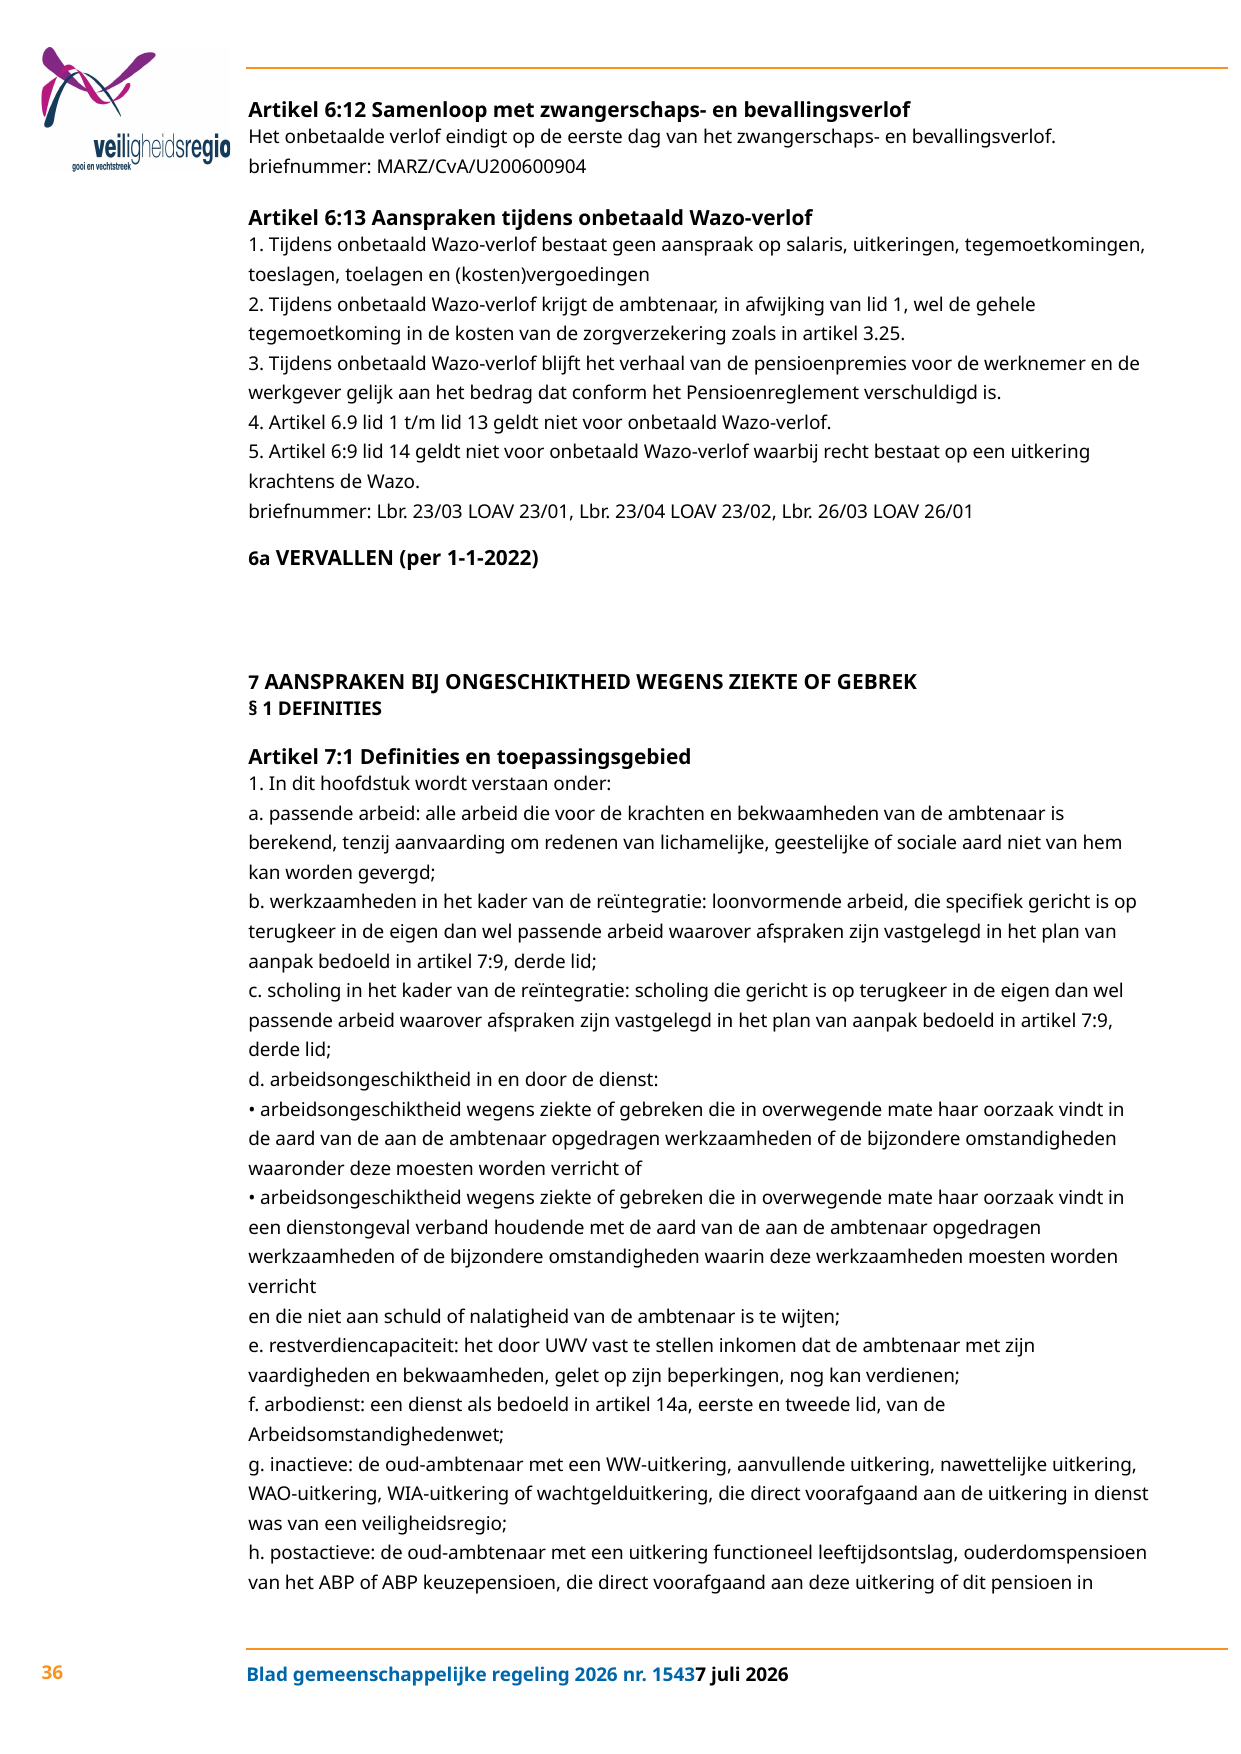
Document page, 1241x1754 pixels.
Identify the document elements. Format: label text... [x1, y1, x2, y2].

text f. arbodienst: een dienst als bedoeld in artikel 14a, eerste en tweede lid, van de Arbeidsomstandighedenwet; [248, 1392, 1152, 1447]
text c. scholing in het kader van de reïntegratie: scholing die gericht is op terugkeer in de eigen dan wel passende arbeid waarover afspraken zijn vastgelegd in het plan van aanpak bedoeld in artikel 7:9, derde lid; [248, 977, 1152, 1062]
text § 1 DEFINITIES [248, 695, 1152, 721]
text Het onbetaalde verlof eindigt op de eerste dag van het zwangerschaps- en bevallingsverlof. [248, 123, 1152, 149]
text 5. Artikel 6:9 lid 14 geldt niet voor onbetaald Wazo-verlof waarbij recht bestaat op een uitkering krachtens de Wazo. [248, 439, 1152, 494]
text 6a VERVALLEN (per 1-1-2022) [248, 543, 1152, 572]
text Artikel 6:13 Aanspraken tijdens onbetaald Wazo-verlof [248, 203, 1152, 232]
text • arbeidsongeschiktheid wegens ziekte of gebreken die in overwegende mate haar oorzaak vindt in een dienstongeval verband houdende met de aard van de aan de ambtenaar opgedragen werkzaamheden of de bijzondere omstandigheden waarin deze werkzaamheden moesten worden verricht [248, 1184, 1152, 1299]
text briefnummer: MARZ/CvA/U200600904 [248, 153, 1152, 178]
text 4. Artikel 6.9 lid 1 t/m lid 13 geldt niet voor onbetaald Wazo-verlof. [248, 409, 1152, 435]
text 3. Tijdens onbetaald Wazo-verlof blijft het verhaal van de pensioenpremies voor de werknemer en de werkgever gelijk aan het bedrag dat conform het Pensioenreglement verschuldigd is. [248, 350, 1152, 405]
text 1. In dit hoofdstuk wordt verstaan onder: [248, 770, 1152, 796]
text briefnummer: Lbr. 23/03 LOAV 23/01, Lbr. 23/04 LOAV 23/02, Lbr. 26/03 LOAV 26/01 [248, 498, 1152, 524]
text e. restverdiencapaciteit: het door UWV vast te stellen inkomen dat de ambtenaar met zijn vaardigheden en bekwaamheden, gelet op zijn beperkingen, nog kan verdienen; [248, 1332, 1152, 1388]
text h. postactieve: de oud-ambtenaar met een uitkering functioneel leeftijdsontslag, ouderdomspensioen van het ABP of ABP keuzepensioen, die direct voorafgaand aan deze uitkering of dit pensioen in [248, 1539, 1152, 1595]
text b. werkzaamheden in het kader van de reϊntegratie: loonvormende arbeid, die specifiek gericht is op terugkeer in de eigen dan wel passende arbeid waarover afspraken zijn vastgelegd in het plan van aanpak bedoeld in artikel 7:9, derde lid; [248, 889, 1152, 973]
text Artikel 6:12 Samenloop met zwangerschaps- en bevallingsverlof [248, 95, 1152, 123]
text g. inactieve: de oud-ambtenaar met een WW-uitkering, aanvullende uitkering, nawettelijke uitkering, WAO-uitkering, WIA-uitkering of wachtgelduitkering, die direct voorafgaand aan de uitkering in dienst was van een veiligheidsregio; [248, 1451, 1152, 1536]
text 2. Tijdens onbetaald Wazo-verlof krijgt de ambtenaar, in afwijking van lid 1, wel de gehele tegemoetkoming in de kosten van de zorgverzekering zoals in artikel 3.25. [248, 291, 1152, 346]
text a. passende arbeid: alle arbeid die voor de krachten en bekwaamheden van de ambtenaar is berekend, tenzij aanvaarding om redenen van lichamelijke, geestelijke of sociale aard niet van hem kan worden gevergd; [248, 800, 1152, 885]
picture [41, 47, 231, 172]
text 1. Tijdens onbetaald Wazo-verlof bestaat geen aanspraak op salaris, uitkeringen, tegemoetkomingen, toeslagen, toelagen en (kosten)vergoedingen [248, 232, 1152, 287]
text 7 AANSPRAKEN BIJ ONGESCHIKTHEID WEGENS ZIEKTE OF GEBREK [248, 667, 1152, 695]
text Artikel 7:1 Definities en toepassingsgebied [248, 742, 1152, 770]
text • arbeidsongeschiktheid wegens ziekte of gebreken die in overwegende mate haar oorzaak vindt in de aard van de aan de ambtenaar opgedragen werkzaamheden of de bijzondere omstandigheden waaronder deze moesten worden verricht of [248, 1096, 1152, 1181]
text en die niet aan schuld of nalatigheid van de ambtenaar is te wijten; [248, 1303, 1152, 1328]
text d. arbeidsongeschiktheid in en door de dienst: [248, 1066, 1152, 1092]
